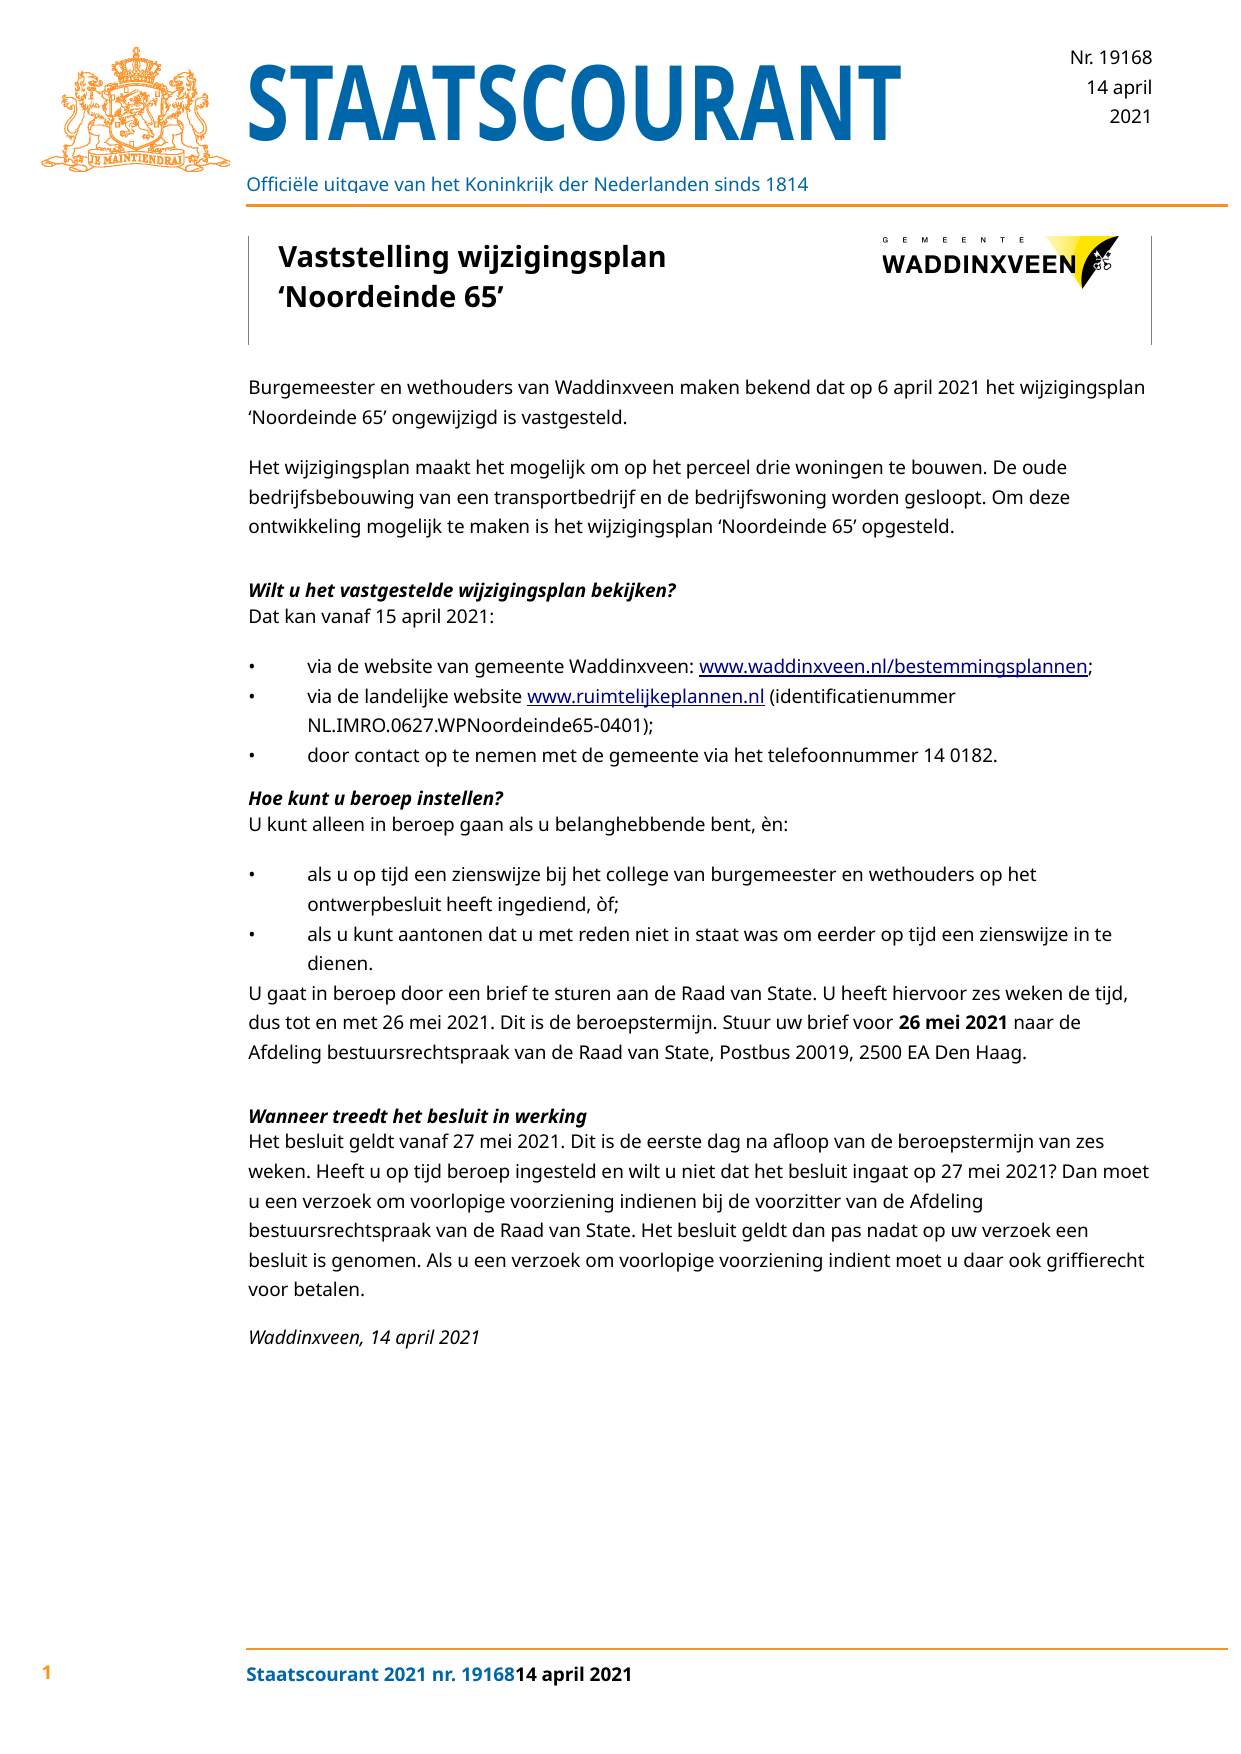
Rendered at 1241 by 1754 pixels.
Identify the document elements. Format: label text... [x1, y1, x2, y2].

text U gaat in beroep door een brief te sturen aan de Raad van State. U heeft hiervoor zes weken de tijd, dus tot en met 26 mei 2021. Dit is de beroepstermijn. Stuur uw brief voor 26 mei 2021 naar de Afdeling bestuursrechtspraak van de Raad van State, Postbus 20019, 2500 EA Den Haag. [248, 980, 1152, 1065]
list via de website van gemeente Waddinxveen: www.waddinxveen.nl/bestemmingsplannen; [248, 653, 1152, 679]
picture [882, 236, 1119, 289]
text Het wijzigingsplan maakt het mogelijk om op het perceel drie woningen te bouwen. De oude bedrijfsbebouwing van een transportbedrijf en de bedrijfswoning worden gesloopt. Om deze ontwikkeling mogelijk te maken is het wijzigingsplan ‘Noordeinde 65’ opgesteld. [248, 454, 1152, 539]
picture [41, 47, 231, 172]
text Dat kan vanaf 15 april 2021: [248, 603, 1152, 629]
text Burgemeester en wethouders van Waddinxveen maken bekend dat op 6 april 2021 het wijzigingsplan ‘Noordeinde 65’ ongewijzigd is vastgesteld. [248, 374, 1152, 429]
table_header Vaststelling wijzigingsplan ‘Noordeinde 65’ [249, 236, 850, 345]
text Wanneer treedt het besluit in werking [248, 1103, 1152, 1129]
text Hoe kunt u beroep instellen? [248, 785, 1152, 811]
text Wilt u het vastgestelde wijzigingsplan bekijken? [248, 577, 1152, 603]
list als u kunt aantonen dat u met reden niet in staat was om eerder op tijd een zienswijze in te dienen. [248, 921, 1152, 976]
text U kunt alleen in beroep gaan als u belanghebbende bent, èn: [248, 811, 1152, 837]
list via de landelijke website www.ruimtelijkeplannen.nl (identificatienummer NL.IMRO.0627.WPNoordeinde65-0401); [248, 683, 1152, 738]
list als u op tijd een zienswijze bij het college van burgemeester en wethouders op het ontwerpbesluit heeft ingediend, òf; [248, 862, 1152, 917]
text Het besluit geldt vanaf 27 mei 2021. Dit is de eerste dag na afloop van de beroepstermijn van zes weken. Heeft u op tijd beroep ingesteld en wilt u niet dat het besluit ingaat op 27 mei 2021? Dan moet u een verzoek om voorlopige voorziening indienen bij de voorzitter van de Afdeling bestuursrechtspraak van de Raad van State. Het besluit geldt dan pas nadat op uw verzoek een besluit is genomen. Als u een verzoek om voorlopige voorziening indient moet u daar ook griffierecht voor betalen. [248, 1129, 1152, 1302]
text Waddinxveen, 14 april 2021 [248, 1324, 1152, 1350]
list door contact op te nemen met de gemeente via het telefoonnummer 14 0182. [248, 742, 1152, 768]
table_header [850, 236, 1151, 345]
